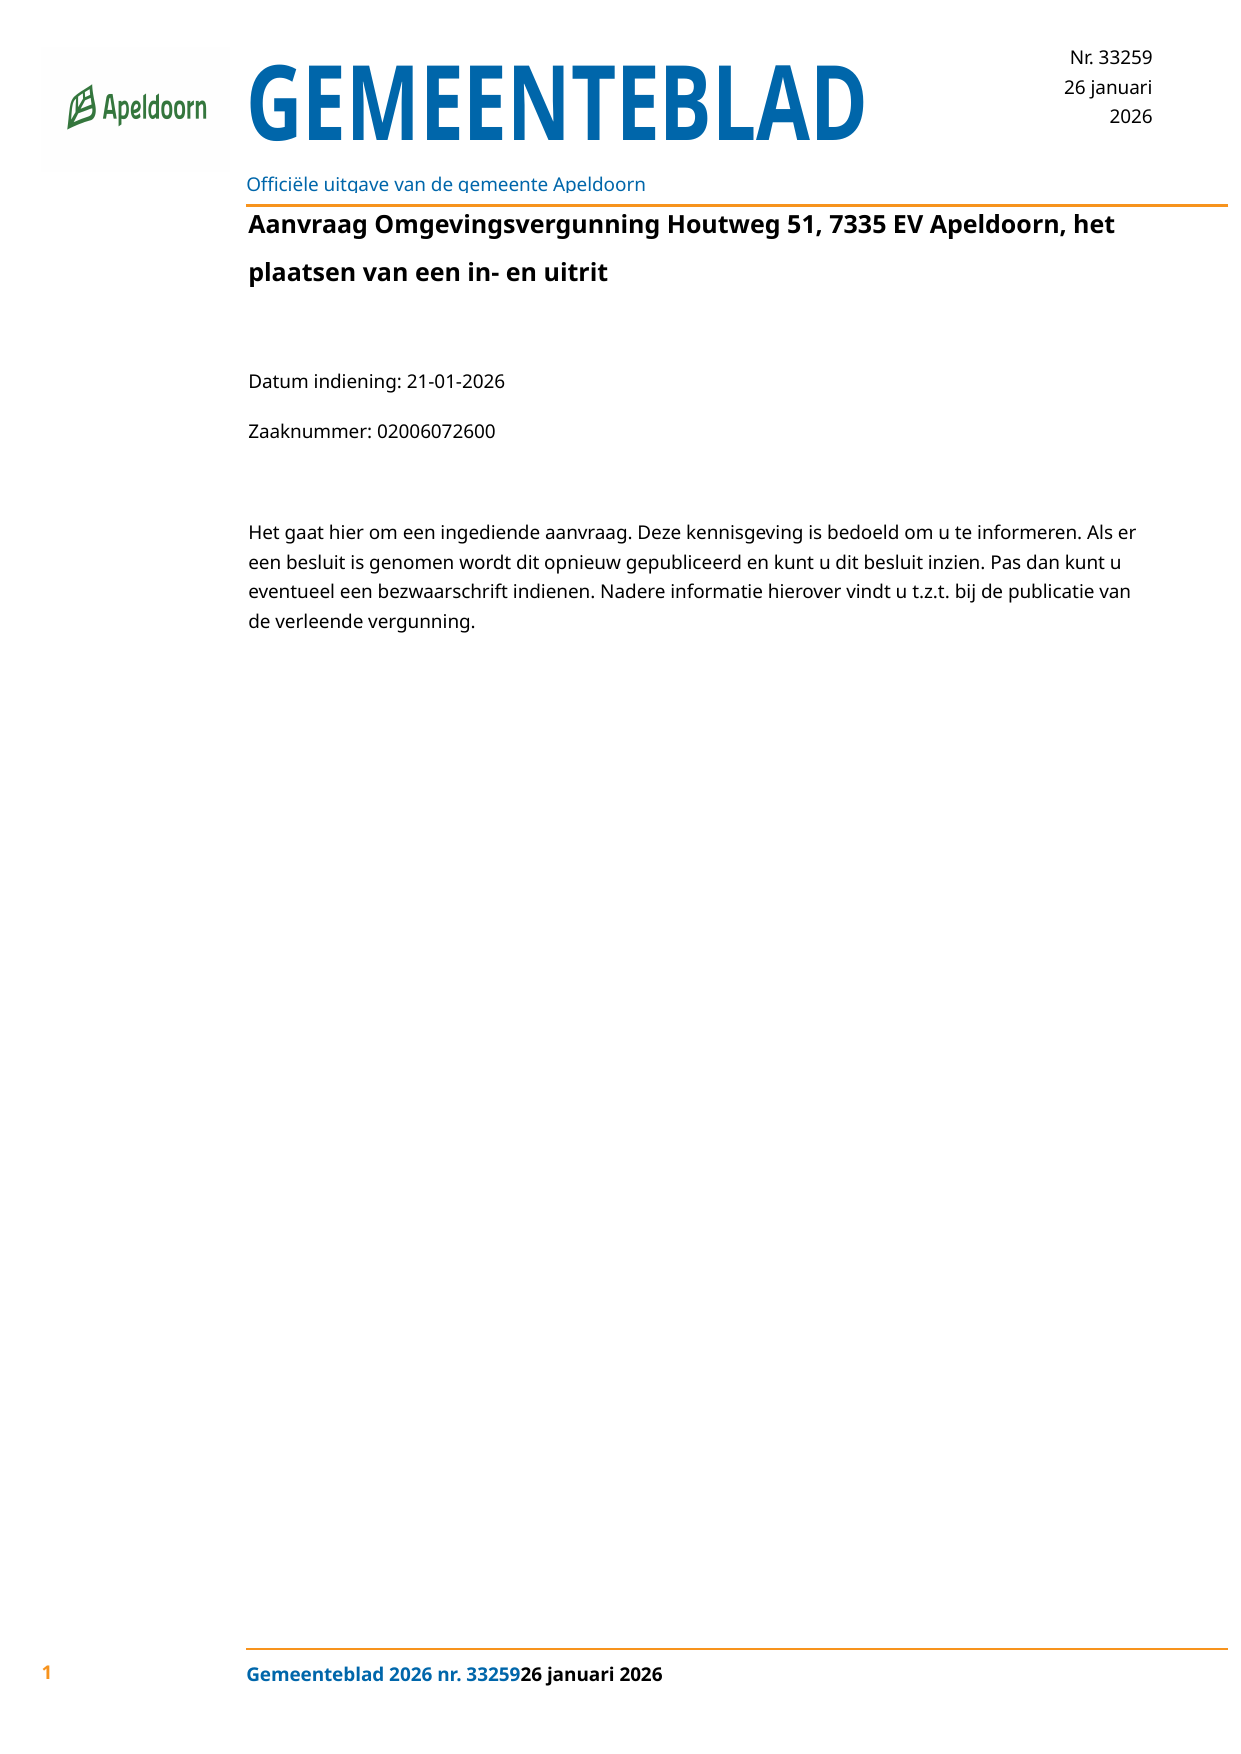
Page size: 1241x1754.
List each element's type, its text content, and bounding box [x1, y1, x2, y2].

text Datum indiening: 21-01-2026 [248, 368, 1152, 394]
text Het gaat hier om een ingediende aanvraag. Deze kennisgeving is bedoeld om u te informeren. Als er een besluit is genomen wordt dit opnieuw gepubliceerd en kunt u dit besluit inzien. Pas dan kunt u eventueel een bezwaarschrift indienen. Nadere informatie hierover vindt u t.z.t. bij de publicatie van de verleende vergunning. [248, 519, 1152, 634]
picture [41, 47, 231, 172]
text Zaaknummer: 02006072600 [248, 419, 1152, 444]
text Aanvraag Omgevingsvergunning Houtweg 51, 7335 EV Apeldoorn, het plaatsen van een in- en uitrit [248, 207, 1152, 288]
